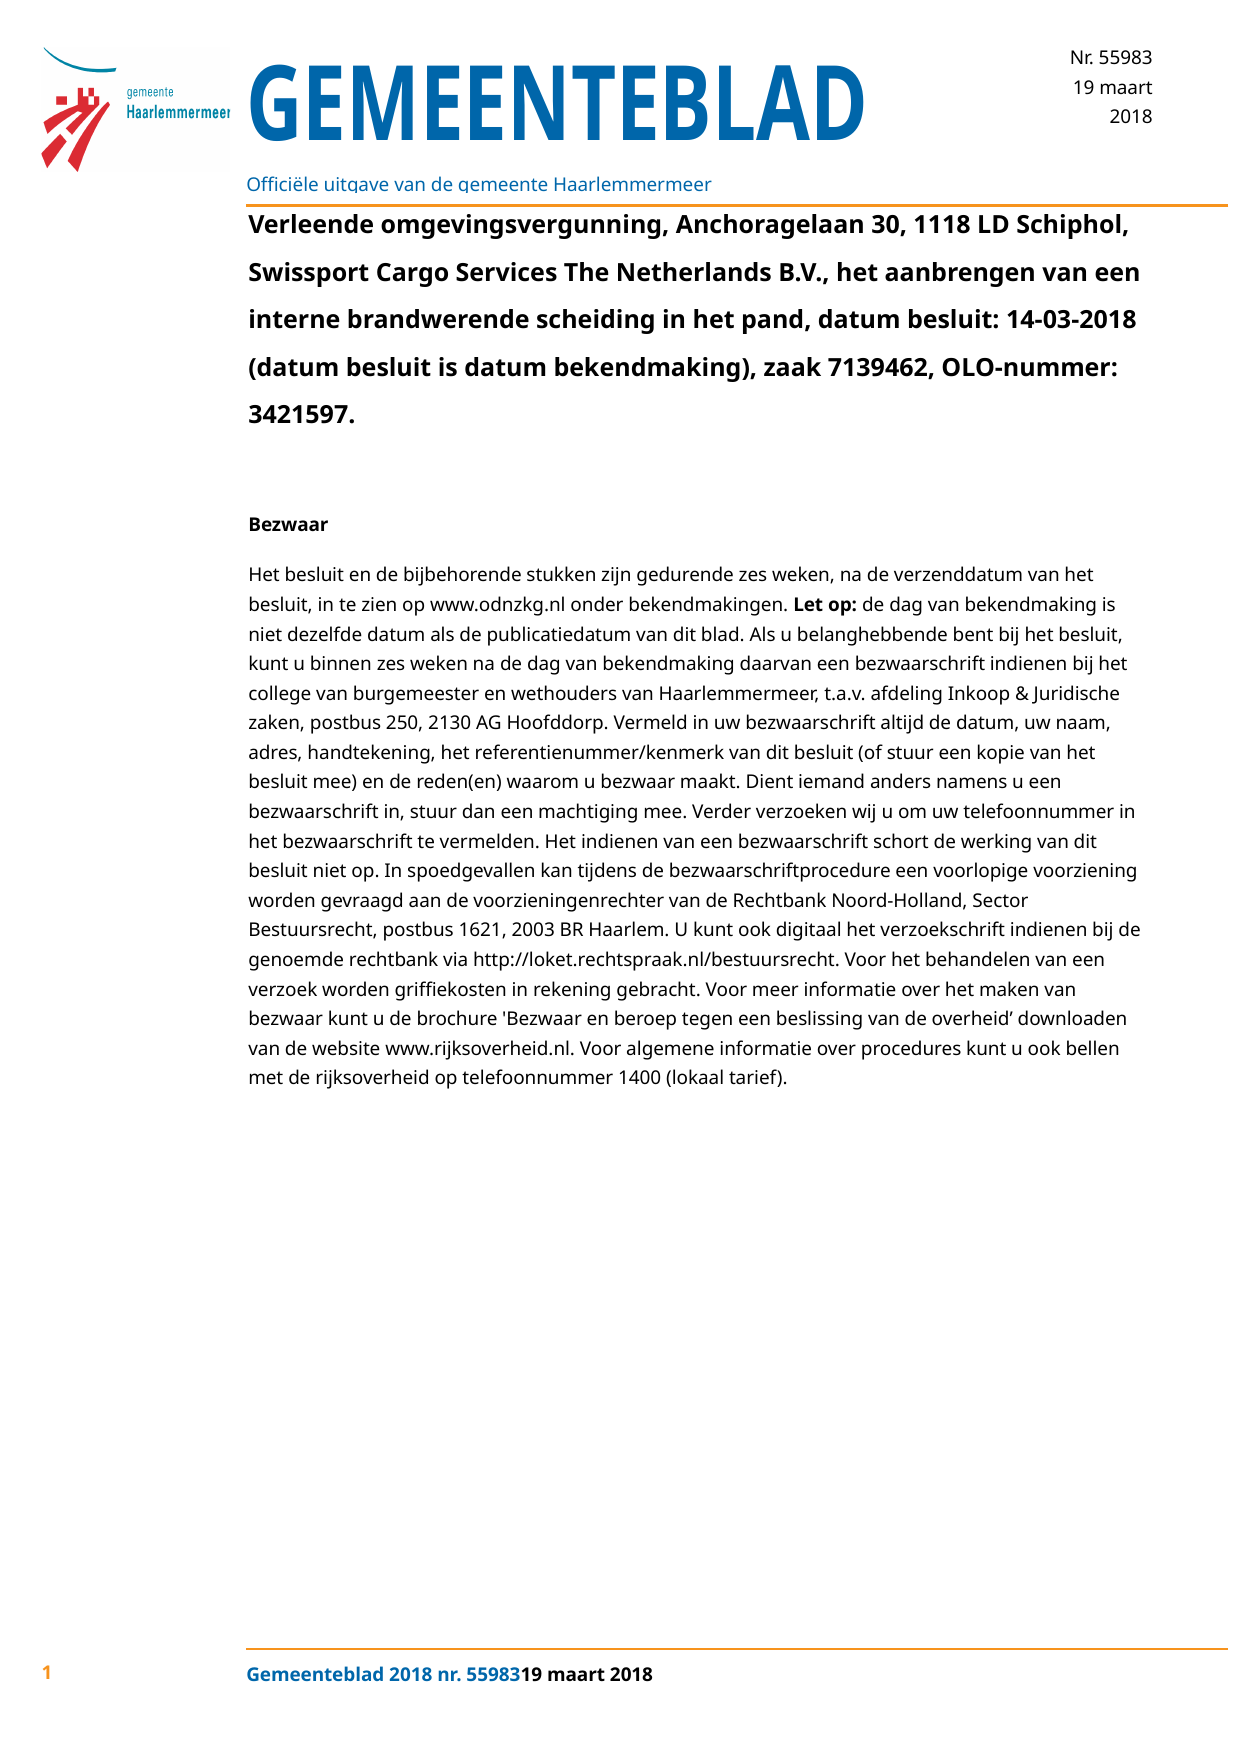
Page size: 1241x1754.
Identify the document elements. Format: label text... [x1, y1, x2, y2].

text Het besluit en de bijbehorende stukken zijn gedurende zes weken, na de verzenddatum van het besluit, in te zien op www.odnzkg.nl onder bekendmakingen. Let op: de dag van bekendmaking is niet dezelfde datum als de publicatiedatum van dit blad. Als u belanghebbende bent bij het besluit, kunt u binnen zes weken na de dag van bekendmaking daarvan een bezwaarschrift indienen bij het college van burgemeester en wethouders van Haarlemmermeer, t.a.v. afdeling Inkoop & Juridische zaken, postbus 250, 2130 AG Hoofddorp. Vermeld in uw bezwaarschrift altijd de datum, uw naam, adres, handtekening, het referentienummer/kenmerk van dit besluit (of stuur een kopie van het besluit mee) en de reden(en) waarom u bezwaar maakt. Dient iemand anders namens u een bezwaarschrift in, stuur dan een machtiging mee. Verder verzoeken wij u om uw telefoonnummer in het bezwaarschrift te vermelden. Het indienen van een bezwaarschrift schort de werking van dit besluit niet op. In spoedgevallen kan tijdens de bezwaarschriftprocedure een voorlopige voorziening worden gevraagd aan de voorzieningenrechter van de Rechtbank Noord-Holland, Sector Bestuursrecht, postbus 1621, 2003 BR Haarlem. U kunt ook digitaal het verzoekschrift indienen bij de genoemde rechtbank via http://loket.rechtspraak.nl/bestuursrecht. Voor het behandelen van een verzoek worden griffiekosten in rekening gebracht. Voor meer informatie over het maken van bezwaar kunt u de brochure 'Bezwaar en beroep tegen een beslissing van de overheid’ downloaden van de website www.rijksoverheid.nl. Voor algemene informatie over procedures kunt u ook bellen met de rijksoverheid op telefoonnummer 1400 (lokaal tarief). [248, 562, 1152, 1090]
text Verleende omgevingsvergunning, Anchoragelaan 30, 1118 LD Schiphol, Swissport Cargo Services The Netherlands B.V., het aanbrengen van een interne brandwerende scheiding in het pand, datum besluit: 14-03-2018 (datum besluit is datum bekendmaking), zaak 7139462, OLO-nummer: 3421597. [248, 207, 1152, 431]
text Bezwaar [248, 511, 1152, 537]
picture [41, 47, 231, 172]
